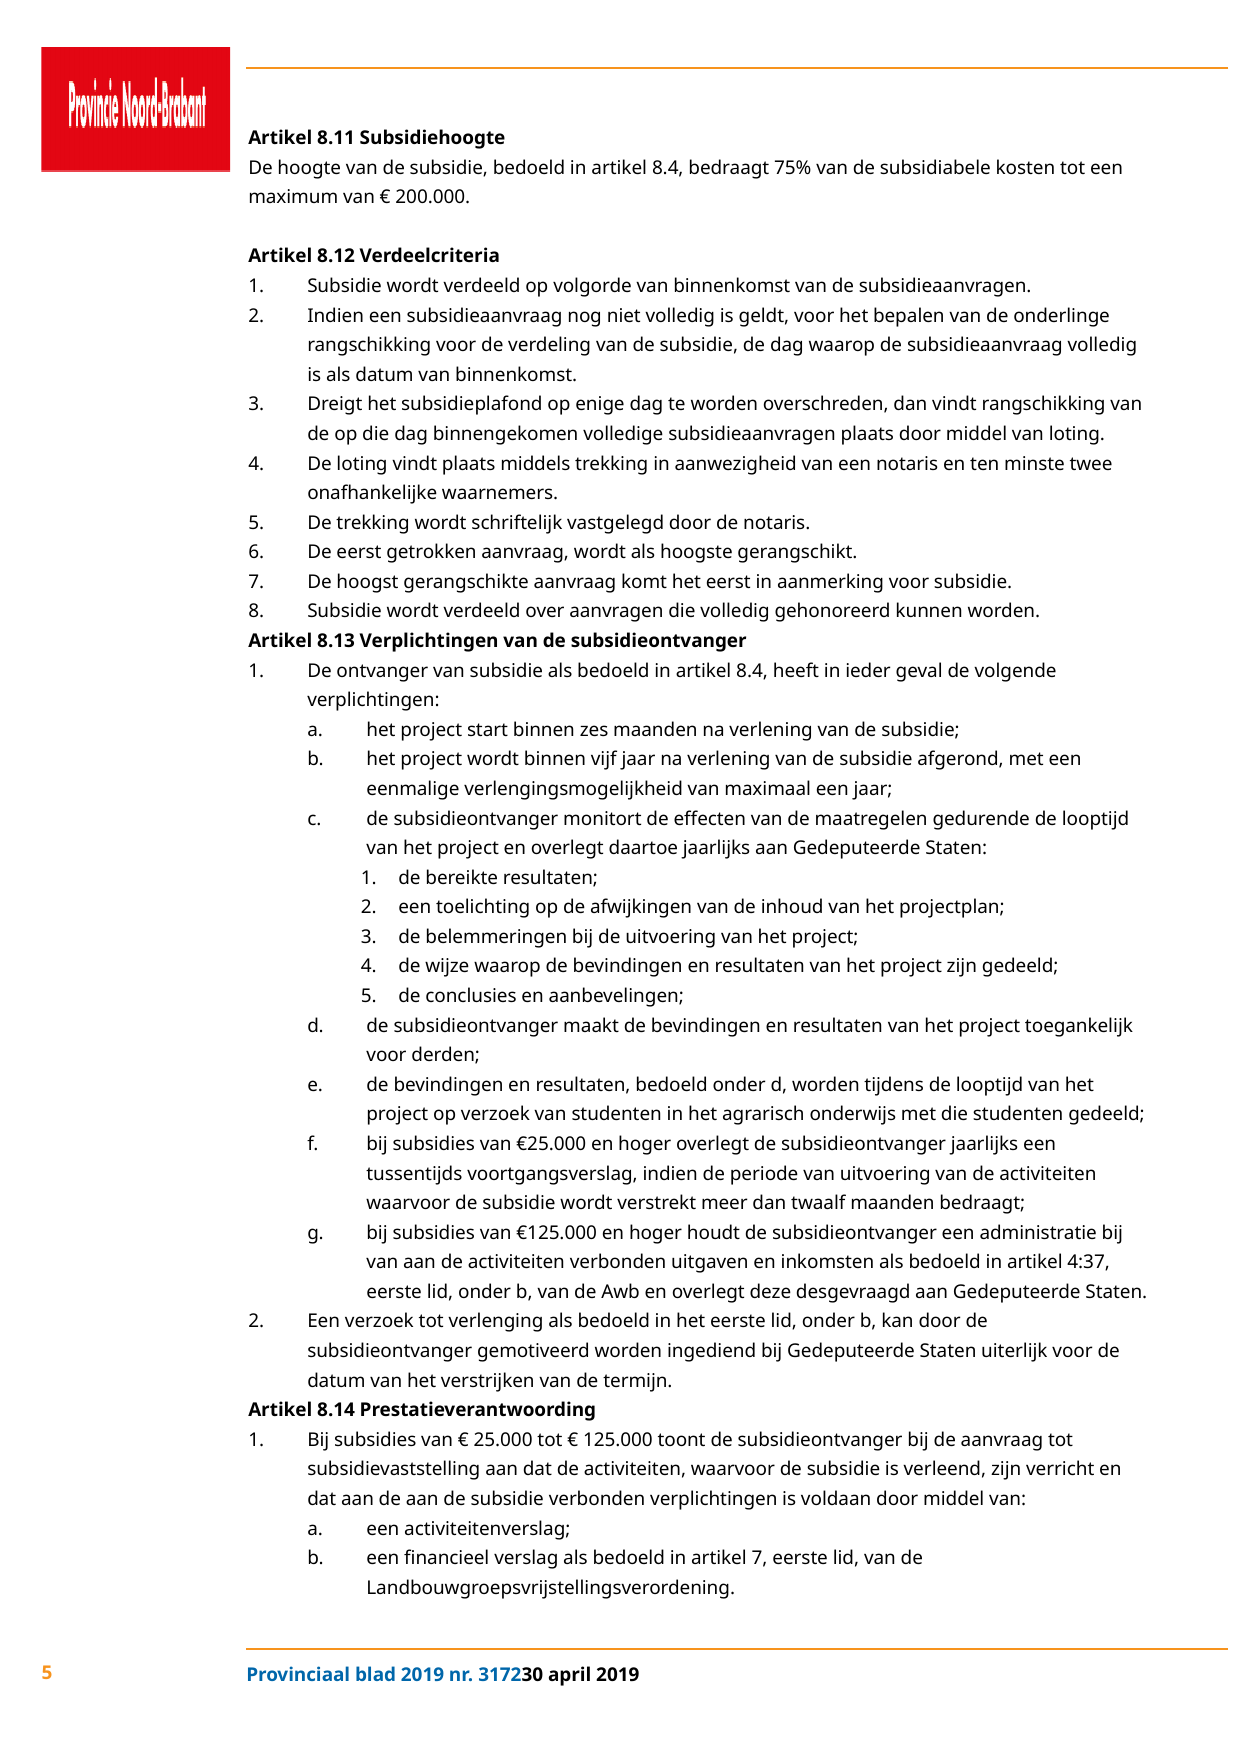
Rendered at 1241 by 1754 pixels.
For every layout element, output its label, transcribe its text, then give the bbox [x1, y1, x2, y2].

list de wijze waarop de bevindingen en resultaten van het project zijn gedeeld; [361, 953, 1152, 978]
list de belemmeringen bij de uitvoering van het project; [361, 923, 1152, 949]
list de bereikte resultaten; [361, 864, 1152, 890]
list De hoogst gerangschikte aanvraag komt het eerst in aanmerking voor subsidie. [248, 568, 1152, 594]
list De eerst getrokken aanvraag, wordt als hoogste gerangschikt. [248, 538, 1152, 564]
list bij subsidies van €125.000 en hoger houdt de subsidieontvanger een administratie bij van aan de activiteiten verbonden uitgaven en inkomsten als bedoeld in artikel 4:37, eerste lid, onder b, van de Awb en overlegt deze desgevraagd aan Gedeputeerde Staten. [307, 1219, 1152, 1304]
list de bevindingen en resultaten, bedoeld onder d, worden tijdens de looptijd van het project op verzoek van studenten in het agrarisch onderwijs met die studenten gedeeld; [307, 1071, 1152, 1126]
list een toelichting op de afwijkingen van de inhoud van het projectplan; [361, 893, 1152, 919]
text Artikel 8.12 Verdeelcriteria [248, 243, 1152, 268]
list bij subsidies van €25.000 en hoger overlegt de subsidieontvanger jaarlijks een tussentijds voortgangsverslag, indien de periode van uitvoering van de activiteiten waarvoor de subsidie wordt verstrekt meer dan twaalf maanden bedraagt; [307, 1130, 1152, 1215]
text Artikel 8.11 Subsidiehoogte [248, 124, 1152, 150]
list een activiteitenverslag; [307, 1515, 1152, 1541]
list De loting vindt plaats middels trekking in aanwezigheid van een notaris en ten minste twee onafhankelijke waarnemers. [248, 450, 1152, 505]
list de conclusies en aanbevelingen; [361, 982, 1152, 1008]
text Artikel 8.14 Prestatieverantwoording [248, 1396, 1152, 1422]
list De ontvanger van subsidie als bedoeld in artikel 8.4, heeft in ieder geval de volgende verplichtingen: [248, 657, 1152, 712]
list Dreigt het subsidieplafond op enige dag te worden overschreden, dan vindt rangschikking van de op die dag binnengekomen volledige subsidieaanvragen plaats door middel van loting. [248, 391, 1152, 446]
text Artikel 8.13 Verplichtingen van de subsidieontvanger [248, 627, 1152, 653]
list de subsidieontvanger monitort de effecten van de maatregelen gedurende de looptijd van het project en overlegt daartoe jaarlijks aan Gedeputeerde Staten: [307, 805, 1152, 860]
list Indien een subsidieaanvraag nog niet volledig is geldt, voor het bepalen van de onderlinge rangschikking voor de verdeling van de subsidie, de dag waarop de subsidieaanvraag volledig is als datum van binnenkomst. [248, 302, 1152, 387]
list het project wordt binnen vijf jaar na verlening van de subsidie afgerond, met een eenmalige verlengingsmogelijkheid van maximaal een jaar; [307, 746, 1152, 801]
picture [41, 47, 231, 172]
list Bij subsidies van € 25.000 tot € 125.000 toont de subsidieontvanger bij de aanvraag tot subsidievaststelling aan dat de activiteiten, waarvoor de subsidie is verleend, zijn verricht en dat aan de aan de subsidie verbonden verplichtingen is voldaan door middel van: [248, 1426, 1152, 1511]
list Subsidie wordt verdeeld over aanvragen die volledig gehonoreerd kunnen worden. [248, 598, 1152, 623]
list het project start binnen zes maanden na verlening van de subsidie; [307, 716, 1152, 742]
list De trekking wordt schriftelijk vastgelegd door de notaris. [248, 509, 1152, 535]
list Subsidie wordt verdeeld op volgorde van binnenkomst van de subsidieaanvragen. [248, 272, 1152, 298]
list de subsidieontvanger maakt de bevindingen en resultaten van het project toegankelijk voor derden; [307, 1012, 1152, 1067]
list Een verzoek tot verlenging als bedoeld in het eerste lid, onder b, kan door de subsidieontvanger gemotiveerd worden ingediend bij Gedeputeerde Staten uiterlijk voor de datum van het verstrijken van de termijn. [248, 1308, 1152, 1393]
list een financieel verslag als bedoeld in artikel 7, eerste lid, van de Landbouwgroepsvrijstellingsverordening. [307, 1544, 1152, 1600]
text De hoogte van de subsidie, bedoeld in artikel 8.4, bedraagt 75% van de subsidiabele kosten tot een maximum van € 200.000. [248, 154, 1152, 209]
